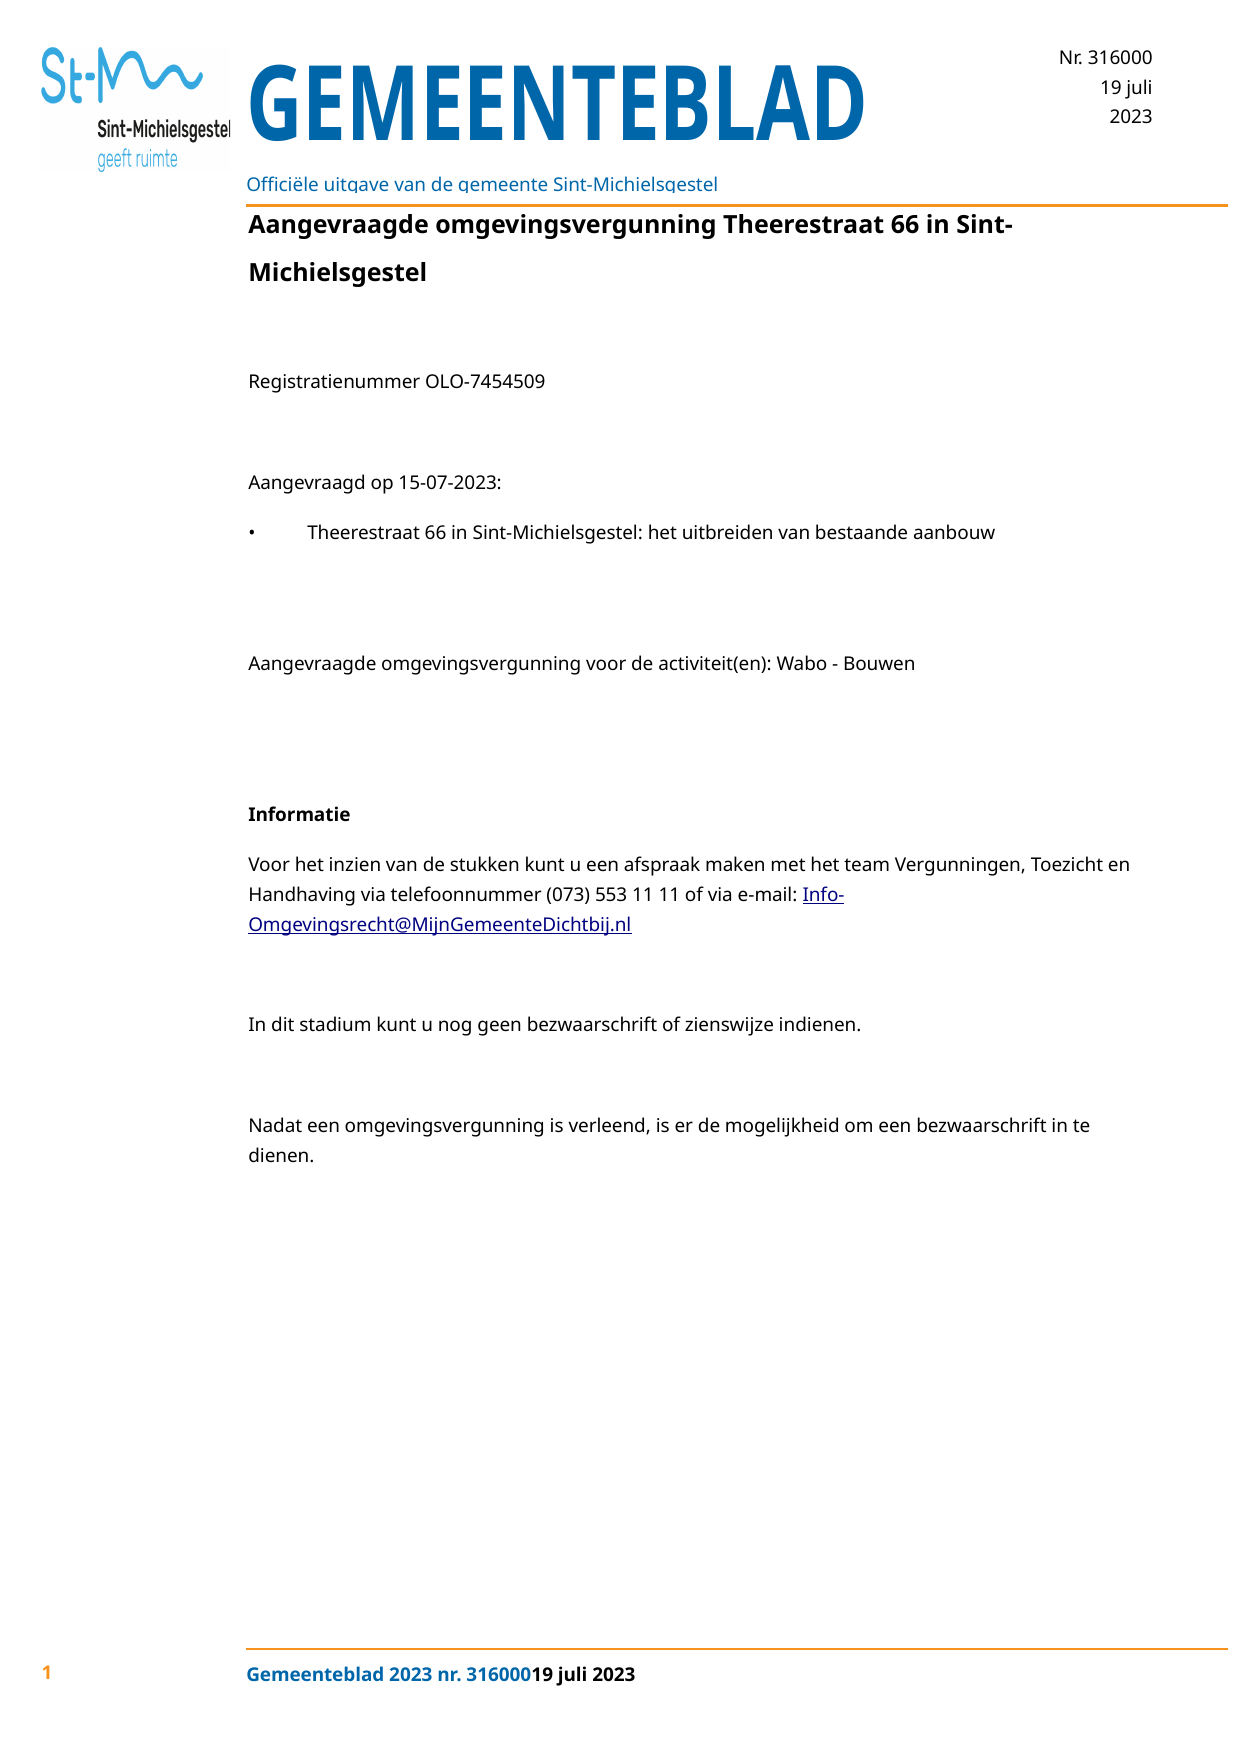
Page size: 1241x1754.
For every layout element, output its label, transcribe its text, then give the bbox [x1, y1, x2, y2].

text Registratienummer OLO-7454509 [248, 368, 1152, 394]
text In dit stadium kunt u nog geen bezwaarschrift of zienswijze indienen. [248, 1012, 1152, 1037]
text Voor het inzien van de stukken kunt u een afspraak maken met het team Vergunningen, Toezicht en Handhaving via telefoonnummer (073) 553 11 11 of via e-mail: Info-Omgevingsrecht@MijnGemeenteDichtbij.nl [248, 852, 1152, 937]
text Aangevraagde omgevingsvergunning voor de activiteit(en): Wabo - Bouwen [248, 650, 1152, 676]
text Informatie [248, 801, 1152, 827]
picture [41, 47, 231, 172]
text Aangevraagd op 15-07-2023: [248, 469, 1152, 495]
text Aangevraagde omgevingsvergunning Theerestraat 66 in Sint-Michielsgestel [248, 207, 1152, 288]
text Nadat een omgevingsvergunning is verleend, is er de mogelijkheid om een bezwaarschrift in te dienen. [248, 1112, 1152, 1168]
list Theerestraat 66 in Sint-Michielsgestel: het uitbreiden van bestaande aanbouw [248, 519, 1152, 545]
